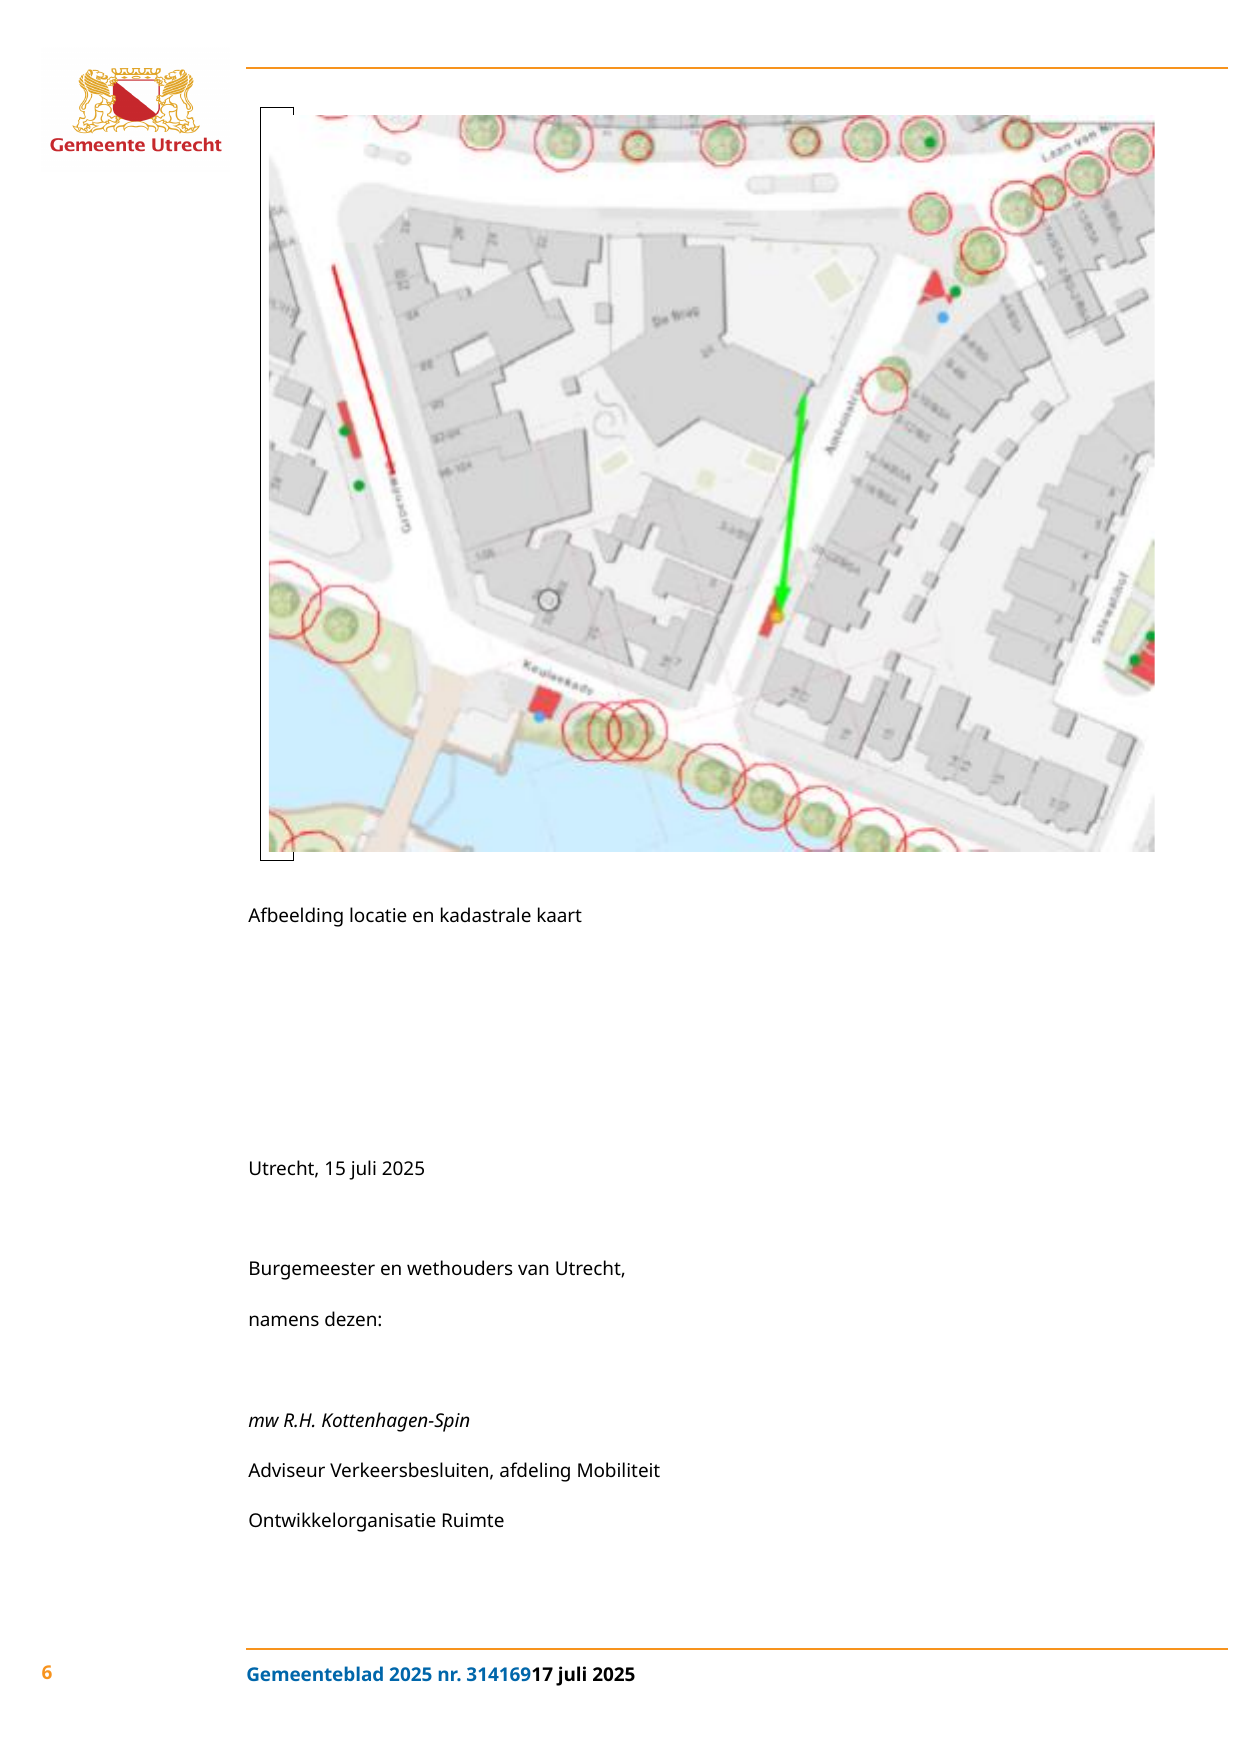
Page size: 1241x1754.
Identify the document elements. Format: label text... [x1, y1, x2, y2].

text Ontwikkelorganisatie Ruimte [248, 1508, 1152, 1533]
text Utrecht, 15 juli 2025 [248, 1155, 1152, 1180]
text mw R.H. Kottenhagen-Spin [248, 1407, 1152, 1432]
text Burgemeester en wethouders van Utrecht, [248, 1256, 1152, 1281]
text Adviseur Verkeersbesluiten, afdeling Mobiliteit [248, 1457, 1152, 1483]
picture [268, 115, 1155, 852]
picture [41, 47, 231, 172]
text Afbeelding locatie en kadastrale kaart [248, 903, 1152, 928]
text namens dezen: [248, 1306, 1152, 1332]
